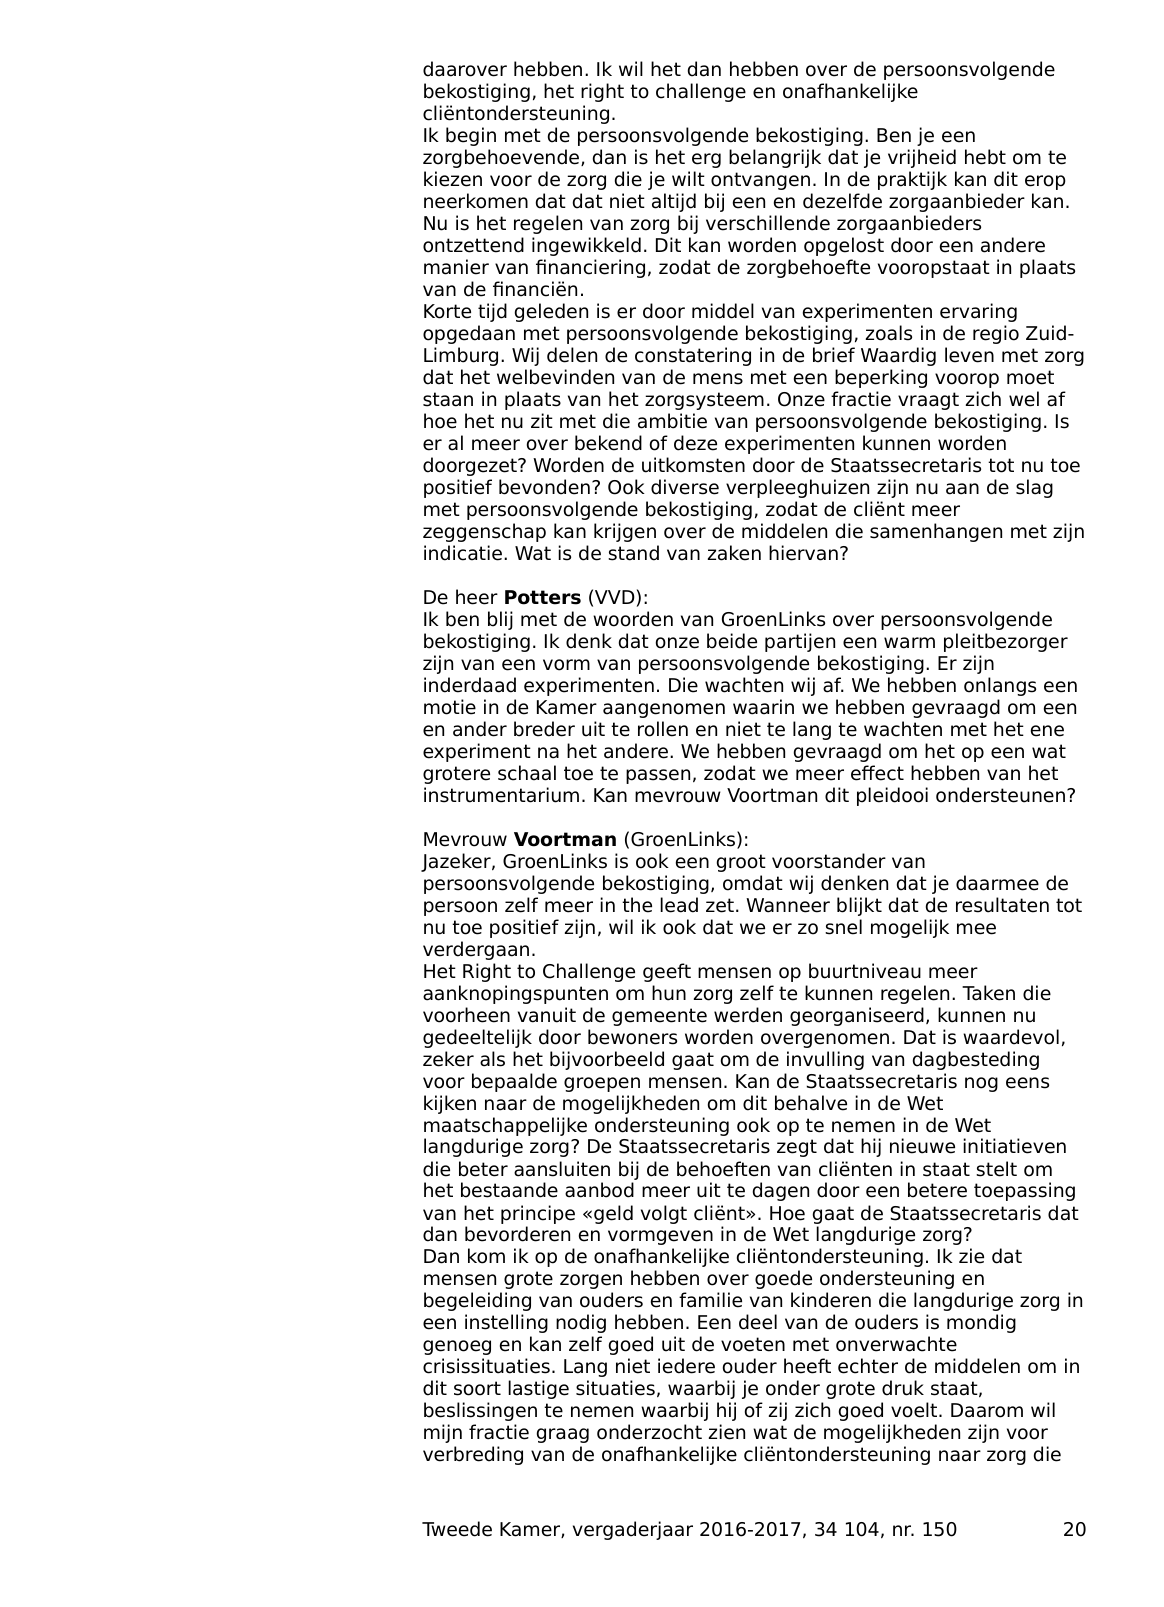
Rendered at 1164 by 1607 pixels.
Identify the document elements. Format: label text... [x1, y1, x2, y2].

text daarover hebben. Ik wil het dan hebben over de persoonsvolgende bekostiging, het right to challenge en onafhankelijke cliëntondersteuning. [422, 59, 1087, 125]
text Mevrouw Voortman (GroenLinks): [422, 829, 1087, 851]
text Het Right to Challenge geeft mensen op buurtniveau meer aanknopingspunten om hun zorg zelf te kunnen regelen. Taken die voorheen vanuit de gemeente werden georganiseerd, kunnen nu gedeeltelijk door bewoners worden overgenomen. Dat is waardevol, zeker als het bijvoorbeeld gaat om de invulling van dagbesteding voor bepaalde groepen mensen. Kan de Staatssecretaris nog eens kijken naar de mogelijkheden om dit behalve in de Wet maatschappelijke ondersteuning ook op te nemen in de Wet langdurige zorg? De Staatssecretaris zegt dat hij nieuwe initiatieven die beter aansluiten bij de behoeften van cliënten in staat stelt om het bestaande aanbod meer uit te dagen door een betere toepassing van het principe «geld volgt cliënt». Hoe gaat de Staatssecretaris dat dan bevorderen en vormgeven in de Wet langdurige zorg? [422, 961, 1087, 1246]
text Ik ben blij met de woorden van GroenLinks over persoonsvolgende bekostiging. Ik denk dat onze beide partijen een warm pleitbezorger zijn van een vorm van persoonsvolgende bekostiging. Er zijn inderdaad experimenten. Die wachten wij af. We hebben onlangs een motie in de Kamer aangenomen waarin we hebben gevraagd om een en ander breder uit te rollen en niet te lang te wachten met het ene experiment na het andere. We hebben gevraagd om het op een wat grotere schaal toe te passen, zodat we meer effect hebben van het instrumentarium. Kan mevrouw Voortman dit pleidooi ondersteunen? [422, 609, 1087, 807]
text Ik begin met de persoonsvolgende bekostiging. Ben je een zorgbehoevende, dan is het erg belangrijk dat je vrijheid hebt om te kiezen voor de zorg die je wilt ontvangen. In de praktijk kan dit erop neerkomen dat dat niet altijd bij een en dezelfde zorgaanbieder kan. Nu is het regelen van zorg bij verschillende zorgaanbieders ontzettend ingewikkeld. Dit kan worden opgelost door een andere manier van financiering, zodat de zorgbehoefte vooropstaat in plaats van de financiën. [422, 125, 1087, 301]
text Jazeker, GroenLinks is ook een groot voorstander van persoonsvolgende bekostiging, omdat wij denken dat je daarmee de persoon zelf meer in the lead zet. Wanneer blijkt dat de resultaten tot nu toe positief zijn, wil ik ook dat we er zo snel mogelijk mee verdergaan. [422, 851, 1087, 961]
text Korte tijd geleden is er door middel van experimenten ervaring opgedaan met persoonsvolgende bekostiging, zoals in de regio Zuid-Limburg. Wij delen de constatering in de brief Waardig leven met zorg dat het welbevinden van de mens met een beperking voorop moet staan in plaats van het zorgsysteem. Onze fractie vraagt zich wel af hoe het nu zit met die ambitie van persoonsvolgende bekostiging. Is er al meer over bekend of deze experimenten kunnen worden doorgezet? Worden de uitkomsten door de Staatssecretaris tot nu toe positief bevonden? Ook diverse verpleeghuizen zijn nu aan de slag met persoonsvolgende bekostiging, zodat de cliënt meer zeggenschap kan krijgen over de middelen die samenhangen met zijn indicatie. Wat is de stand van zaken hiervan? [422, 301, 1087, 564]
text De heer Potters (VVD): [422, 587, 1087, 609]
text Dan kom ik op de onafhankelijke cliëntondersteuning. Ik zie dat mensen grote zorgen hebben over goede ondersteuning en begeleiding van ouders en familie van kinderen die langdurige zorg in een instelling nodig hebben. Een deel van de ouders is mondig genoeg en kan zelf goed uit de voeten met onverwachte crisissituaties. Lang niet iedere ouder heeft echter de middelen om in dit soort lastige situaties, waarbij je onder grote druk staat, beslissingen te nemen waarbij hij of zij zich goed voelt. Daarom wil mijn fractie graag onderzocht zien wat de mogelijkheden zijn voor verbreding van de onafhankelijke cliëntondersteuning naar zorg die [422, 1246, 1087, 1466]
